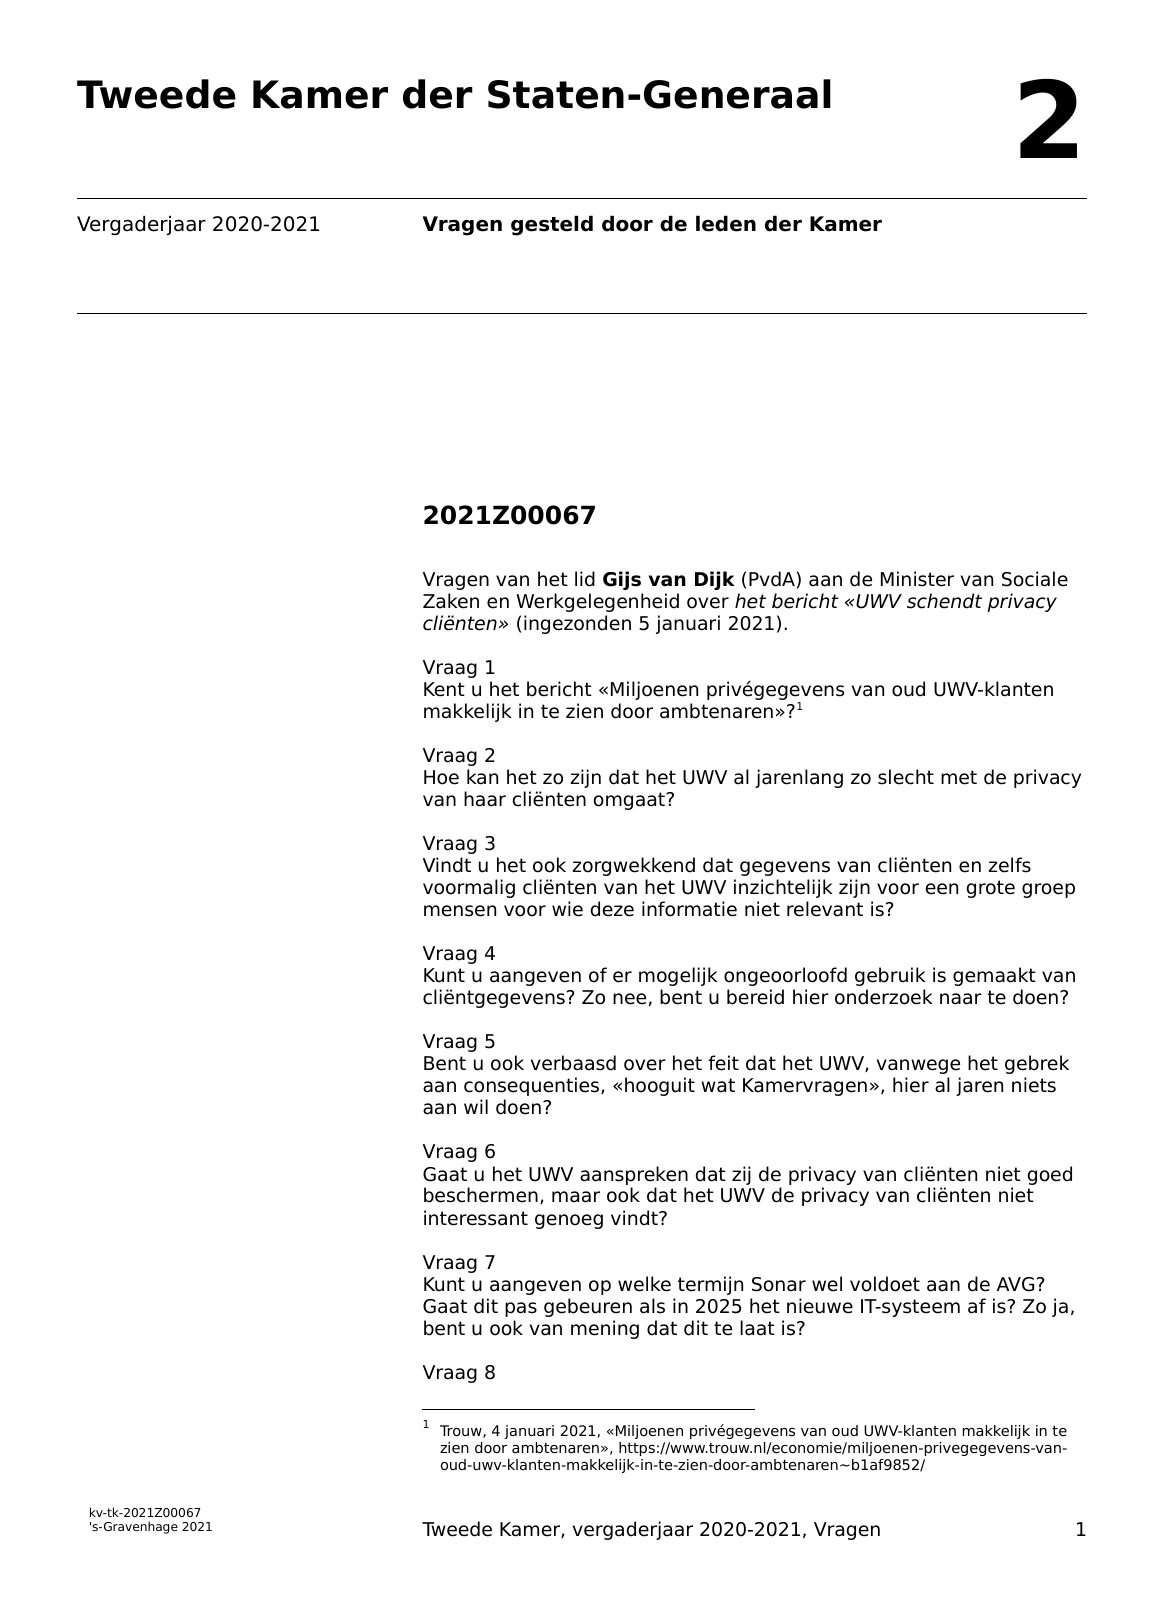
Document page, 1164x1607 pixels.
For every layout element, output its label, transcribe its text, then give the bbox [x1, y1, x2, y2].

text Kunt u aangeven op welke termijn Sonar wel voldoet aan de AVG? Gaat dit pas gebeuren als in 2025 het nieuwe IT-systeem af is? Zo ja, bent u ook van mening dat dit te laat is? [422, 1273, 1087, 1339]
text 's-Gravenhage 2021 [88, 1520, 323, 1534]
text Vraag 4 [422, 943, 1087, 965]
text Vraag 1 [422, 657, 1087, 679]
text Trouw, 4 januari 2021, «Miljoenen privégegevens van oud UWV-klanten makkelijk in te zien door ambtenaren», https://www.trouw.nl/economie/miljoenen-privegegevens-van-oud-uwv-klanten-makkelijk-in-te-zien-door-ambtenaren~b1af9852/ [422, 1418, 1087, 1474]
text Vraag 6 [422, 1141, 1087, 1163]
text Vraag 7 [422, 1252, 1087, 1273]
text Vraag 3 [422, 833, 1087, 855]
table_cell Vragen gesteld door de leden der Kamer [422, 199, 1087, 313]
text 2021Z00067 [422, 501, 1087, 531]
table_header 2 [886, 59, 1087, 198]
table_header Tweede Kamer der Staten-Generaal [77, 59, 886, 198]
text Vraag 5 [422, 1031, 1087, 1053]
text Hoe kan het zo zijn dat het UWV al jarenlang zo slecht met de privacy van haar cliënten omgaat? [422, 767, 1087, 811]
text Vraag 8 [422, 1362, 1087, 1384]
text Kunt u aangeven of er mogelijk ongeoorloofd gebruik is gemaakt van cliëntgegevens? Zo nee, bent u bereid hier onderzoek naar te doen? [422, 965, 1087, 1009]
text kv-tk-2021Z00067 [88, 1506, 323, 1520]
text Kent u het bericht «Miljoenen privégegevens van oud UWV-klanten makkelijk in te zien door ambtenaren»? [422, 679, 1087, 723]
text Bent u ook verbaasd over het feit dat het UWV, vanwege het gebrek aan consequenties, «hooguit wat Kamervragen», hier al jaren niets aan wil doen? [422, 1053, 1087, 1119]
text Vraag 2 [422, 745, 1087, 767]
table_cell Vergaderjaar 2020-2021 [77, 199, 422, 313]
text Vindt u het ook zorgwekkend dat gegevens van cliënten en zelfs voormalig cliënten van het UWV inzichtelijk zijn voor een grote groep mensen voor wie deze informatie niet relevant is? [422, 855, 1087, 921]
text Gaat u het UWV aanspreken dat zij de privacy van cliënten niet goed beschermen, maar ook dat het UWV de privacy van cliënten niet interessant genoeg vindt? [422, 1163, 1087, 1229]
text Vragen van het lid Gijs van Dijk (PvdA) aan de Minister van Sociale Zaken en Werkgelegenheid over het bericht «UWV schendt privacy cliënten» (ingezonden 5 januari 2021). [422, 569, 1087, 635]
